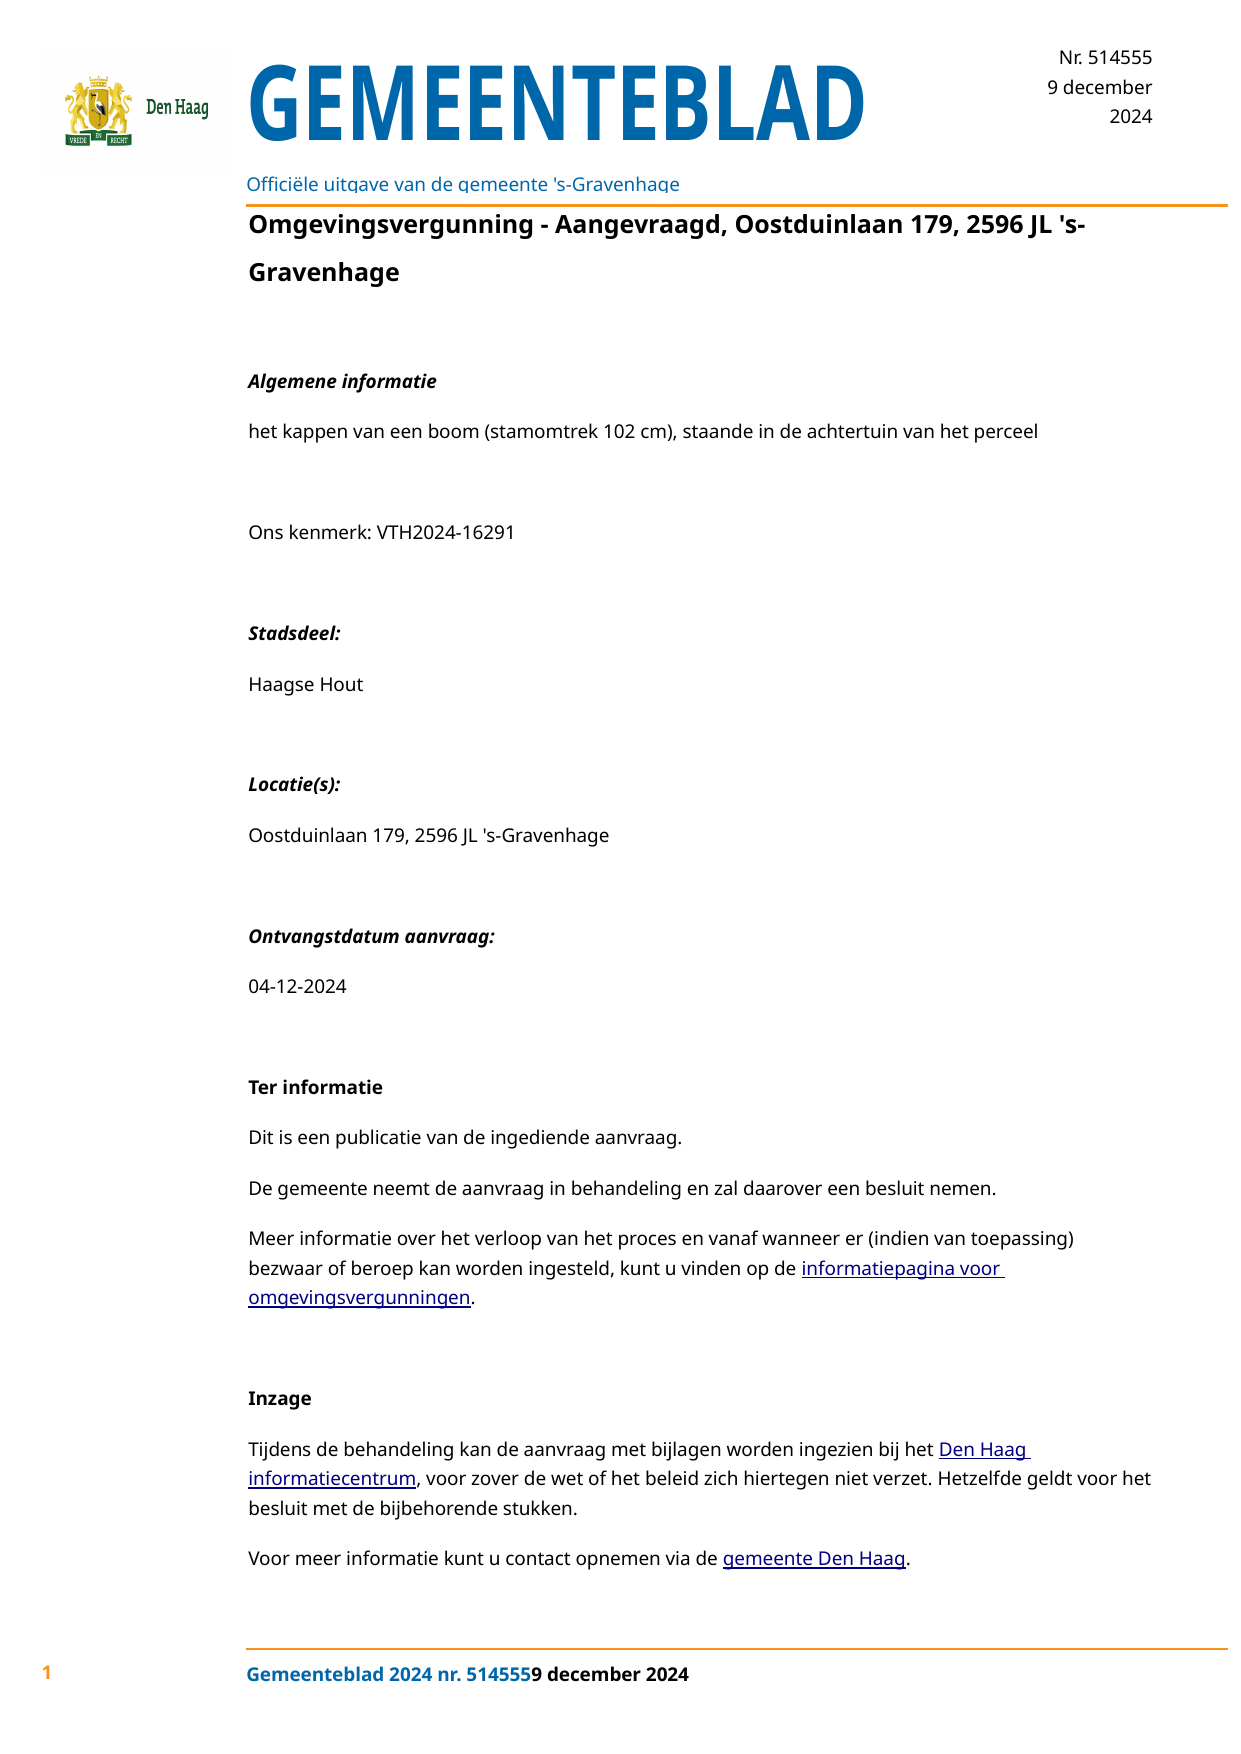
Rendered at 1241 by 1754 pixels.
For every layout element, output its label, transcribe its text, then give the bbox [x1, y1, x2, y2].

text het kappen van een boom (stamomtrek 102 cm), staande in de achtertuin van het perceel [248, 419, 1152, 444]
text Oostduinlaan 179, 2596 JL 's-Gravenhage [248, 822, 1152, 848]
text Ter informatie [248, 1074, 1152, 1100]
text Ons kenmerk: VTH2024-16291 [248, 519, 1152, 545]
text Omgevingsvergunning - Aangevraagd, Oostduinlaan 179, 2596 JL 's-Gravenhage [248, 207, 1152, 288]
text Meer informatie over het verloop van het proces en vanaf wanneer er (indien van toepassing) bezwaar of beroep kan worden ingesteld, kunt u vinden op de informatiepagina voor omgevingsvergunningen. [248, 1225, 1152, 1310]
text Stadsdeel: [248, 620, 1152, 646]
text De gemeente neemt de aanvraag in behandeling en zal daarover een besluit nemen. [248, 1175, 1152, 1201]
text Voor meer informatie kunt u contact opnemen via de gemeente Den Haag. [248, 1545, 1152, 1571]
text Locatie(s): [248, 772, 1152, 797]
text 04-12-2024 [248, 973, 1152, 999]
text Ontvangstdatum aanvraag: [248, 923, 1152, 949]
text Inzage [248, 1385, 1152, 1411]
picture [41, 47, 231, 172]
text Dit is een publicatie van de ingediende aanvraag. [248, 1124, 1152, 1150]
text Tijdens de behandeling kan de aanvraag met bijlagen worden ingezien bij het Den Haag informatiecentrum, voor zover de wet of het beleid zich hiertegen niet verzet. Hetzelfde geldt voor het besluit met de bijbehorende stukken. [248, 1436, 1152, 1521]
text Haagse Hout [248, 671, 1152, 697]
text Algemene informatie [248, 368, 1152, 394]
